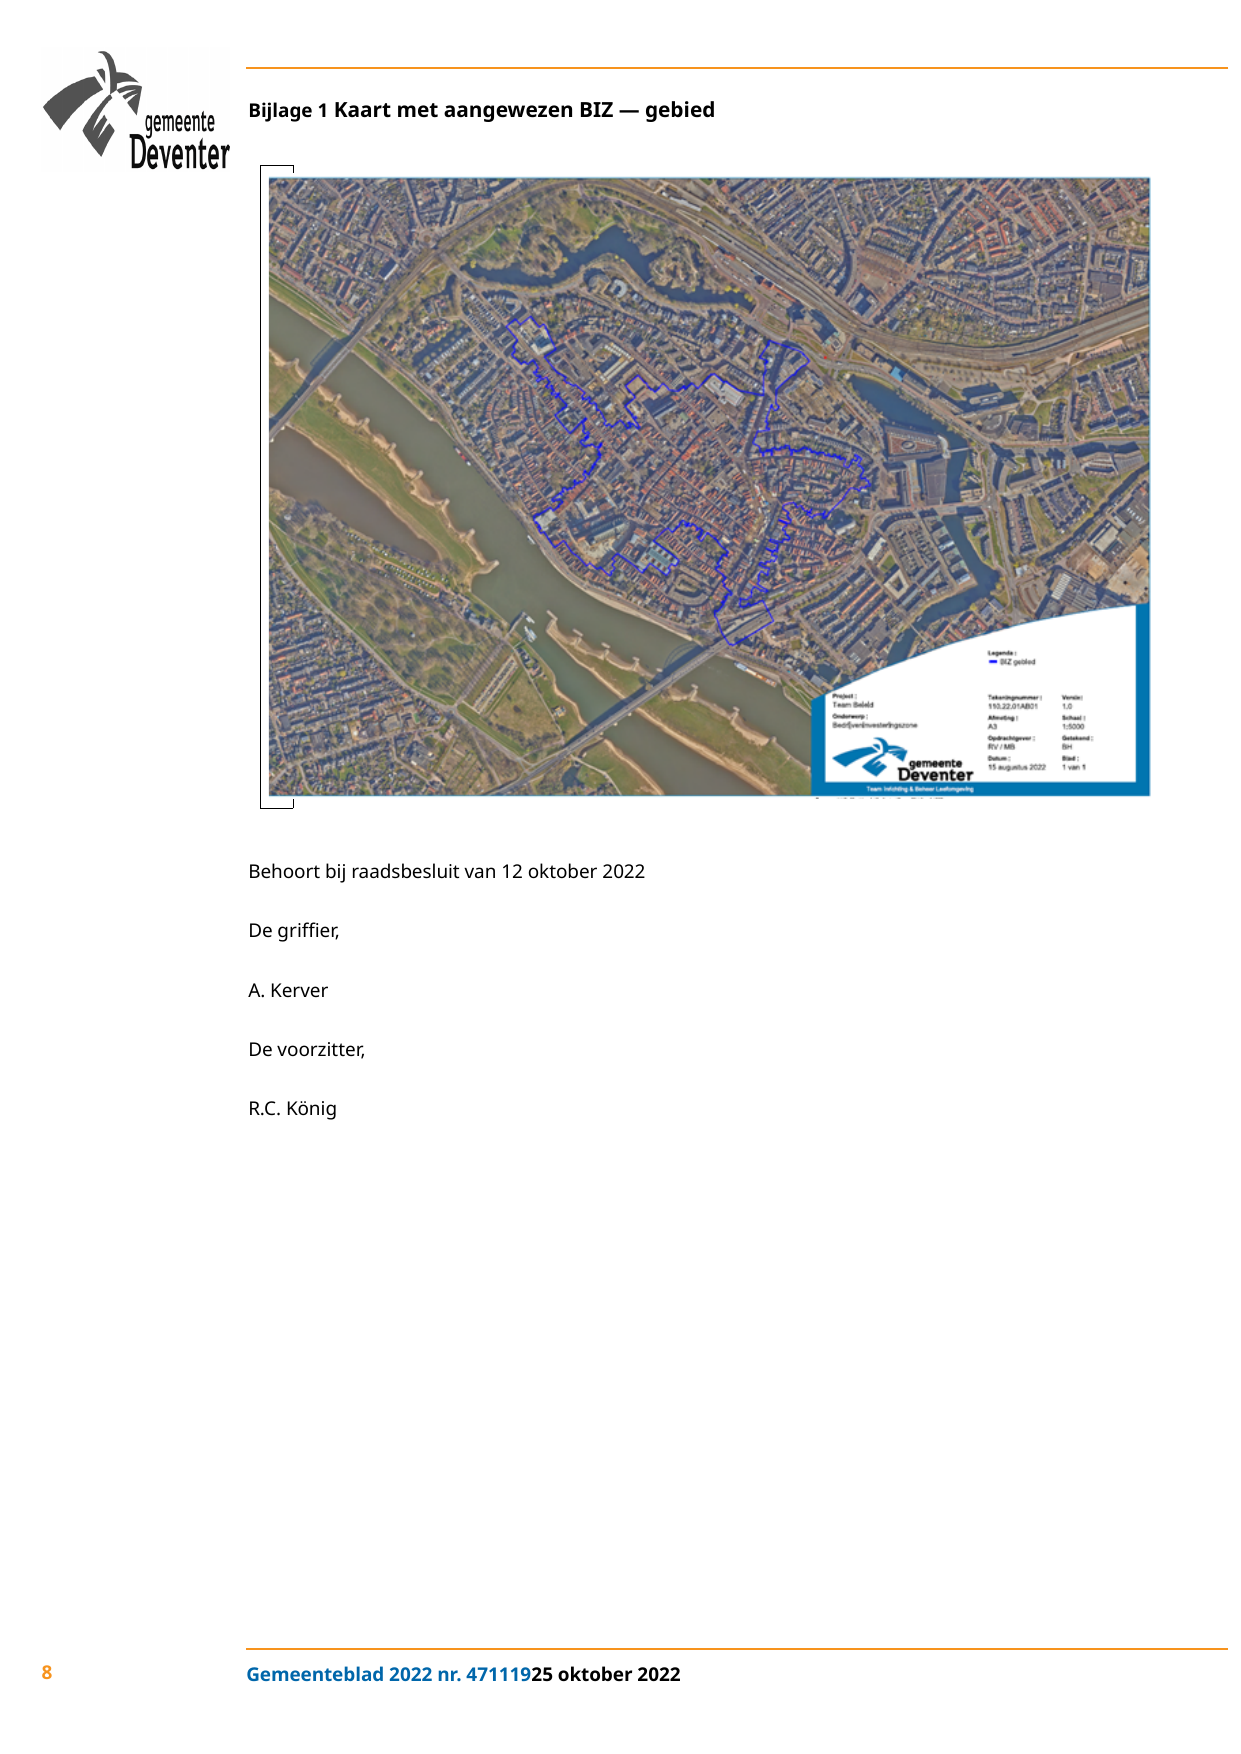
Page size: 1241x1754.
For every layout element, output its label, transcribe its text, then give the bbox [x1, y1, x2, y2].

picture [268, 173, 1155, 799]
text De griffier, [248, 918, 1152, 943]
text Behoort bij raadsbesluit van 12 oktober 2022 [248, 858, 1152, 884]
picture [41, 47, 231, 172]
text De voorzitter, [248, 1036, 1152, 1062]
text A. Kerver [248, 977, 1152, 1002]
text R.C. König [248, 1095, 1152, 1121]
text Bijlage 1 Kaart met aangewezen BIZ — gebied [248, 95, 1152, 123]
